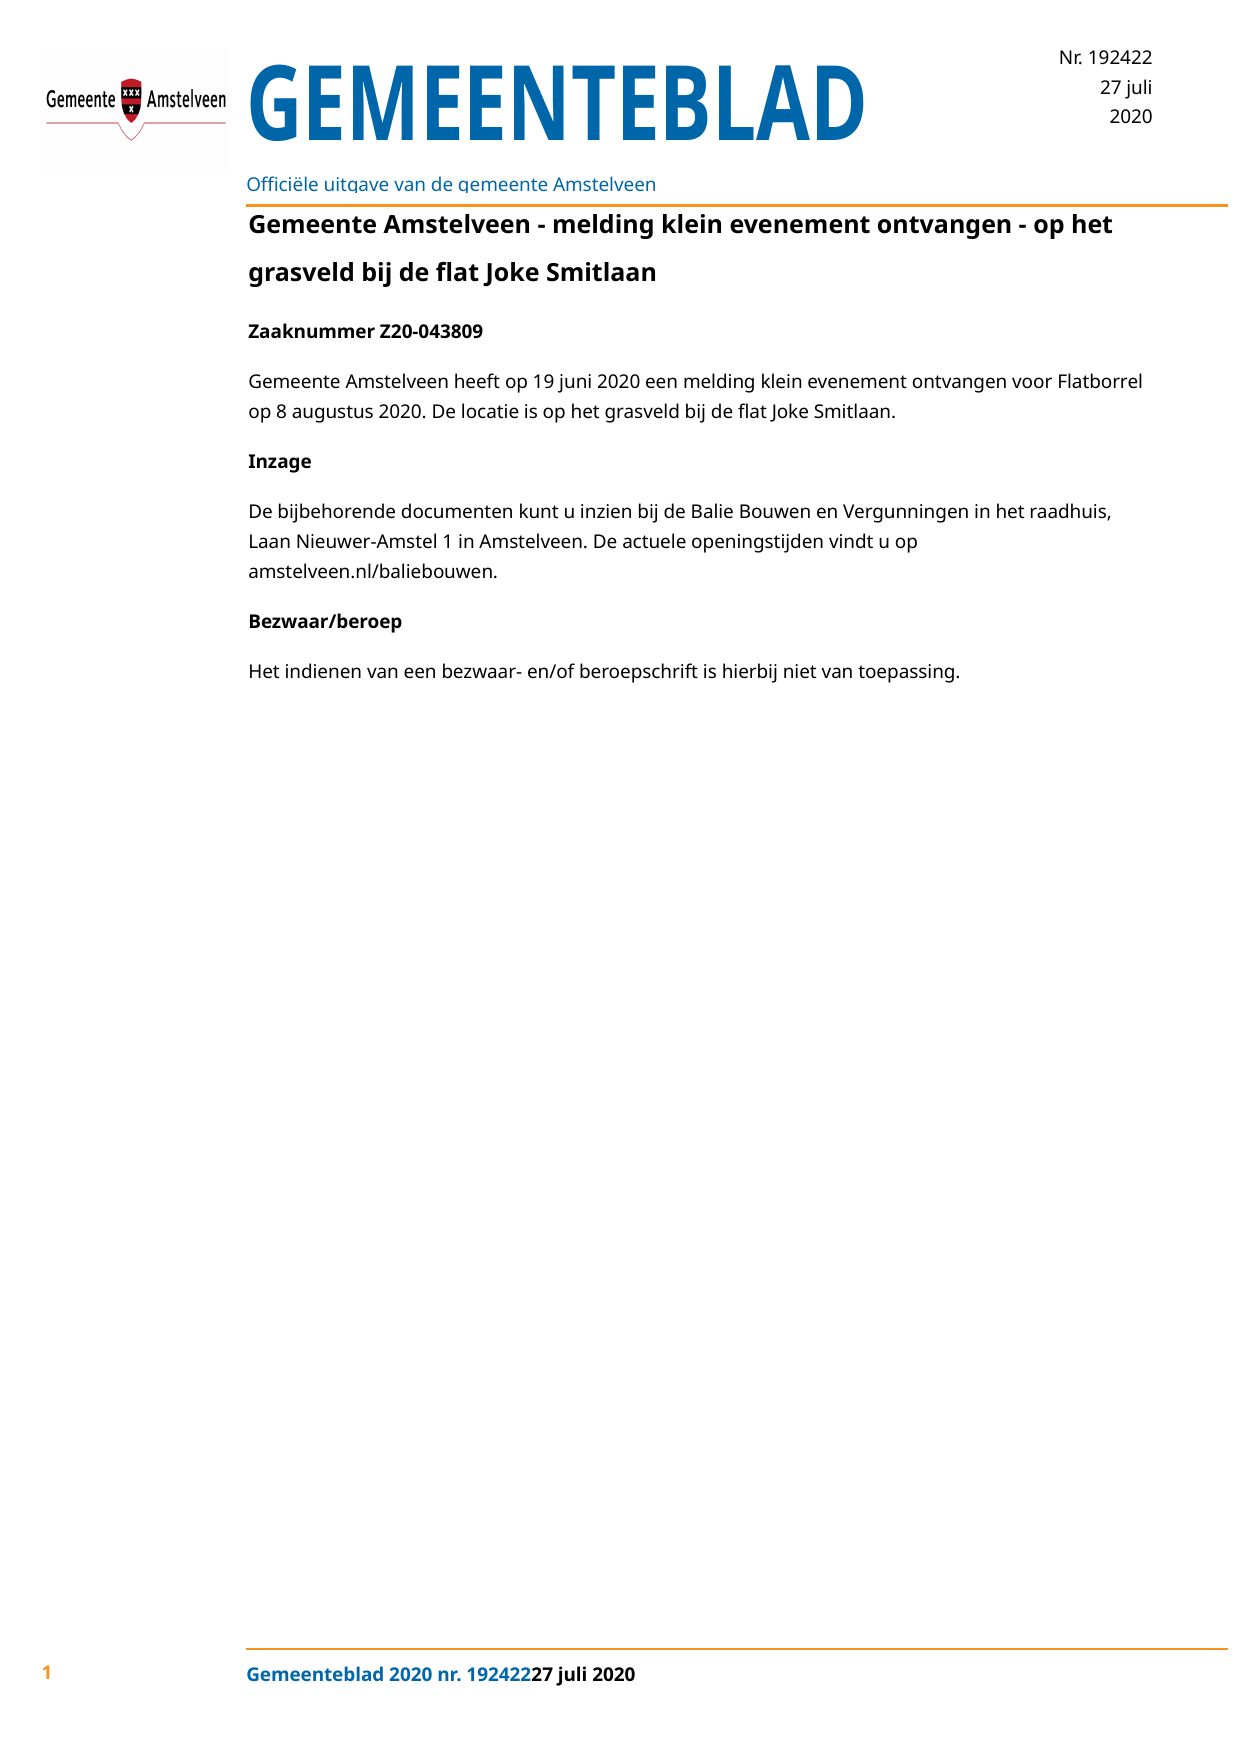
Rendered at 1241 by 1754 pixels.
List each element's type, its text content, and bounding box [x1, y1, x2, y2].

picture [41, 47, 231, 172]
text Bezwaar/beroep [248, 608, 1152, 634]
text Gemeente Amstelveen heeft op 19 juni 2020 een melding klein evenement ontvangen voor Flatborrel op 8 augustus 2020. De locatie is op het grasveld bij de flat Joke Smitlaan. [248, 368, 1152, 424]
text Zaaknummer Z20-043809 [248, 318, 1152, 344]
text Het indienen van een bezwaar- en/of beroepschrift is hierbij niet van toepassing. [248, 659, 1152, 684]
text De bijbehorende documenten kunt u inzien bij de Balie Bouwen en Vergunningen in het raadhuis, Laan Nieuwer-Amstel 1 in Amstelveen. De actuele openingstijden vindt u op amstelveen.nl/baliebouwen. [248, 499, 1152, 584]
text Gemeente Amstelveen - melding klein evenement ontvangen - op het grasveld bij de flat Joke Smitlaan [248, 207, 1152, 288]
text Inzage [248, 448, 1152, 474]
